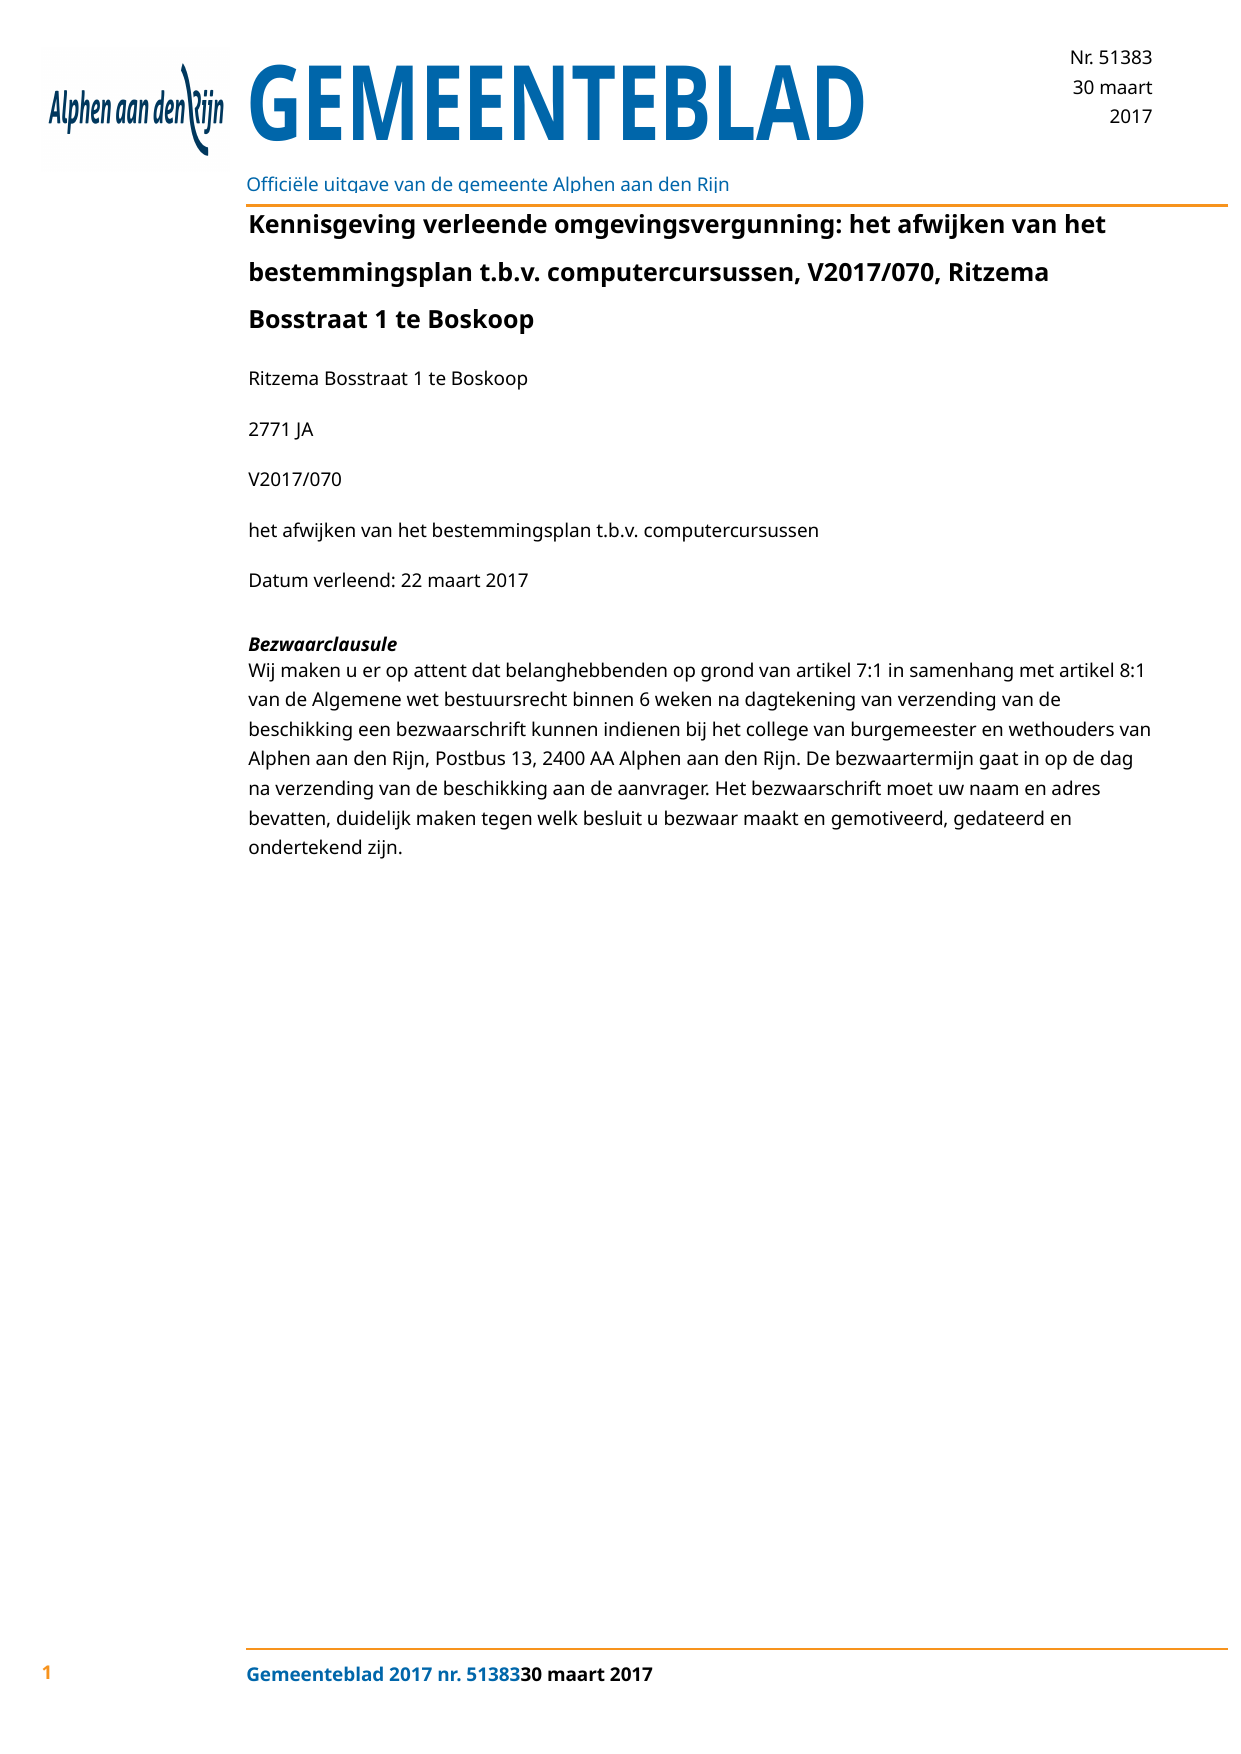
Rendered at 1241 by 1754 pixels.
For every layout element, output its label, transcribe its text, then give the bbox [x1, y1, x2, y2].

text V2017/070 [248, 466, 1152, 492]
text Datum verleend: 22 maart 2017 [248, 567, 1152, 593]
text Wij maken u er op attent dat belanghebbenden op grond van artikel 7:1 in samenhang met artikel 8:1 van de Algemene wet bestuursrecht binnen 6 weken na dagtekening van verzending van de beschikking een bezwaarschrift kunnen indienen bij het college van burgemeester en wethouders van Alphen aan den Rijn, Postbus 13, 2400 AA Alphen aan den Rijn. De bezwaartermijn gaat in op de dag na verzending van de beschikking aan de aanvrager. Het bezwaarschrift moet uw naam en adres bevatten, duidelijk maken tegen welk besluit u bezwaar maakt en gemotiveerd, gedateerd en ondertekend zijn. [248, 657, 1152, 860]
text Kennisgeving verleende omgevingsvergunning: het afwijken van het bestemmingsplan t.b.v. computercursussen, V2017/070, Ritzema Bosstraat 1 te Boskoop [248, 207, 1152, 336]
text 2771 JA [248, 416, 1152, 442]
text Ritzema Bosstraat 1 te Boskoop [248, 366, 1152, 391]
text Bezwaarclausule [248, 631, 1152, 657]
text het afwijken van het bestemmingsplan t.b.v. computercursussen [248, 517, 1152, 542]
picture [41, 47, 231, 172]
